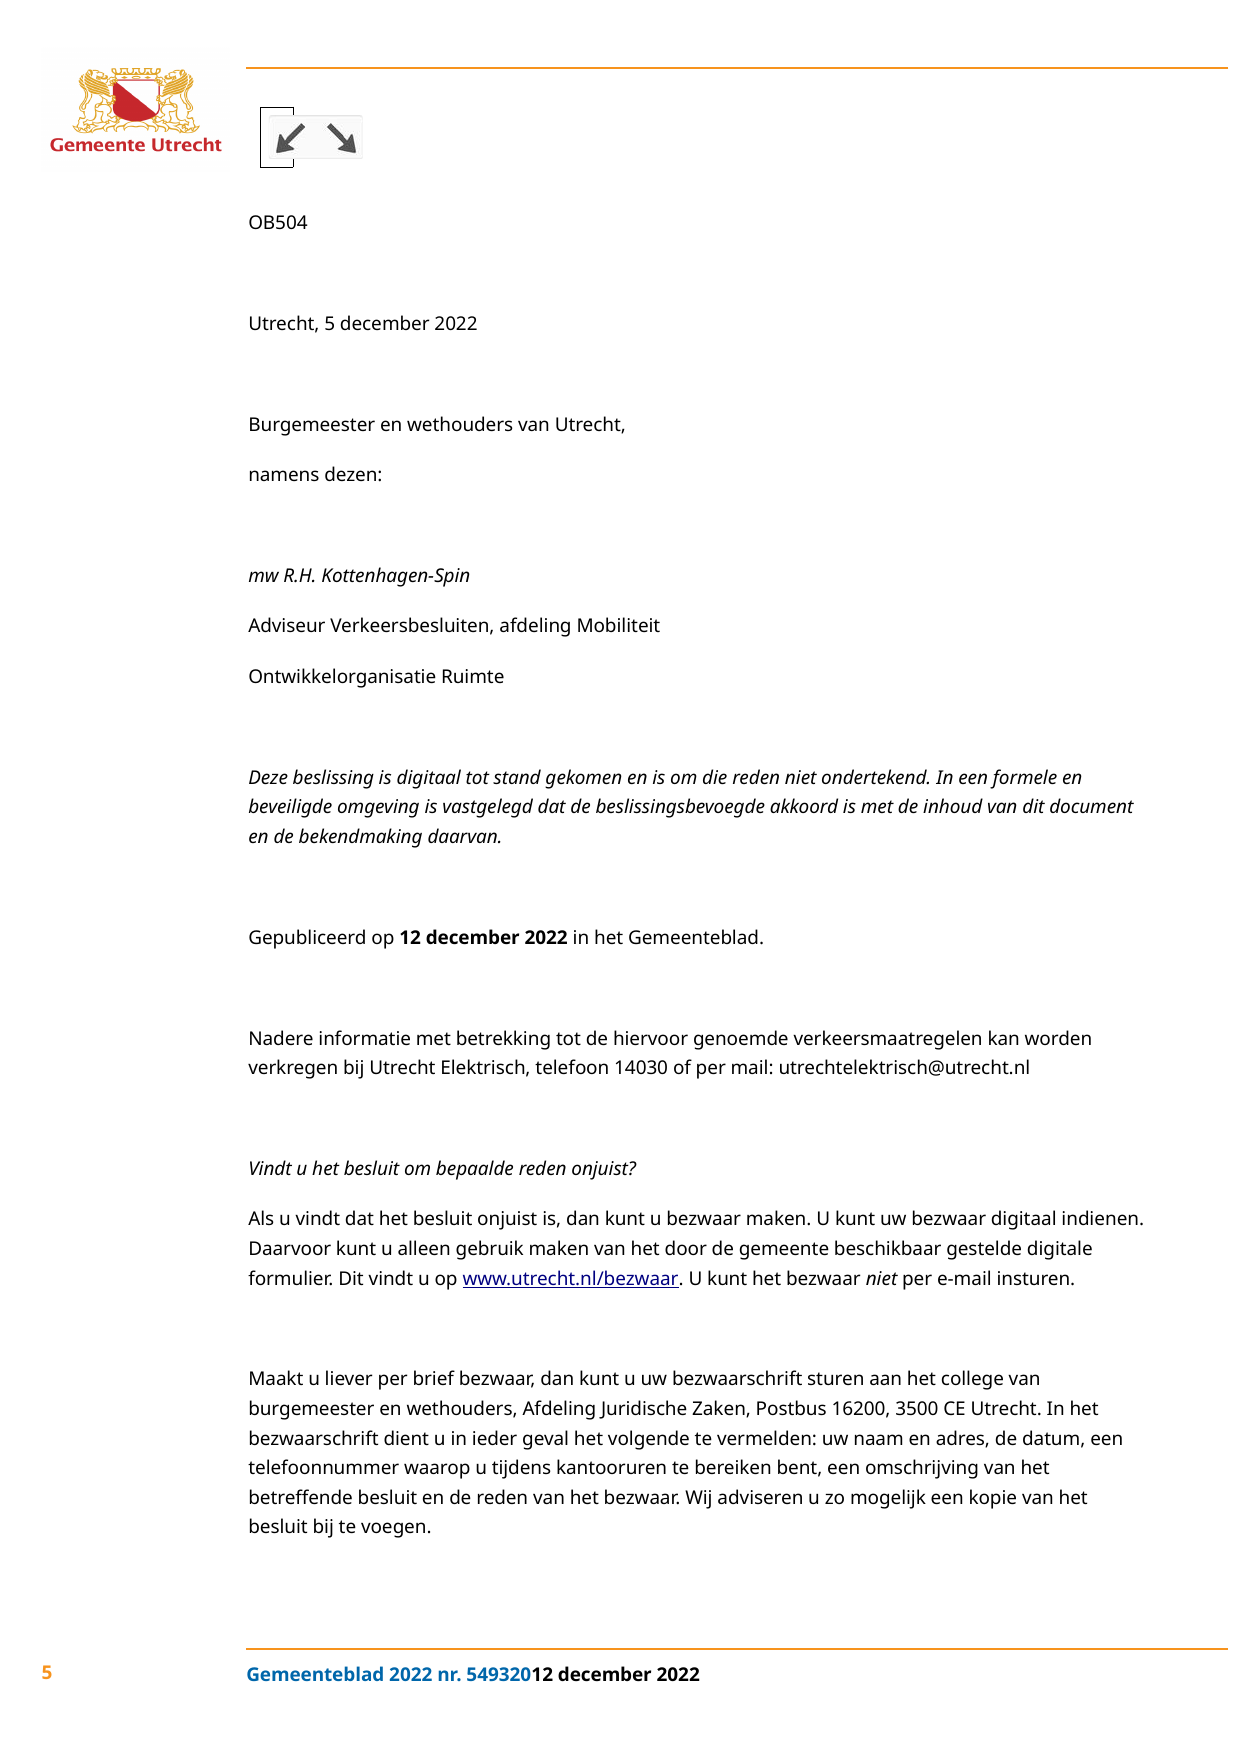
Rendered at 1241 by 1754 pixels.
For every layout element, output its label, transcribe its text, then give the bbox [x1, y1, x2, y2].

text mw R.H. Kottenhagen-Spin [248, 562, 1152, 588]
text Vindt u het besluit om bepaalde reden onjuist? [248, 1155, 1152, 1181]
text Burgemeester en wethouders van Utrecht, [248, 411, 1152, 437]
text Maakt u liever per brief bezwaar, dan kunt u uw bezwaarschrift sturen aan het college van burgemeester en wethouders, Afdeling Juridische Zaken, Postbus 16200, 3500 CE Utrecht. In het bezwaarschrift dient u in ieder geval het volgende te vermelden: uw naam en adres, de datum, een telefoonnummer waarop u tijdens kantooruren te bereiken bent, een omschrijving van het betreffende besluit en de reden van het bezwaar. Wij adviseren u zo mogelijk een kopie van het besluit bij te voegen. [248, 1366, 1152, 1539]
text Gepubliceerd op 12 december 2022 in het Gemeenteblad. [248, 924, 1152, 949]
picture [268, 115, 363, 159]
text Nadere informatie met betrekking tot de hiervoor genoemde verkeersmaatregelen kan worden verkregen bij Utrecht Elektrisch, telefoon 14030 of per mail: utrechtelektrisch@utrecht.nl [248, 1025, 1152, 1080]
text Utrecht, 5 december 2022 [248, 310, 1152, 336]
text Ontwikkelorganisatie Ruimte [248, 663, 1152, 689]
text OB504 [248, 209, 1152, 235]
text namens dezen: [248, 461, 1152, 487]
text Adviseur Verkeersbesluiten, afdeling Mobiliteit [248, 613, 1152, 638]
text Als u vindt dat het besluit onjuist is, dan kunt u bezwaar maken. U kunt uw bezwaar digitaal indienen. Daarvoor kunt u alleen gebruik maken van het door de gemeente beschikbaar gestelde digitale formulier. Dit vindt u op www.utrecht.nl/bezwaar. U kunt het bezwaar niet per e-mail insturen. [248, 1206, 1152, 1290]
picture [41, 47, 231, 172]
text Deze beslissing is digitaal tot stand gekomen en is om die reden niet ondertekend. In een formele en beveiligde omgeving is vastgelegd dat de beslissingsbevoegde akkoord is met de inhoud van dit document en de bekendmaking daarvan. [248, 764, 1152, 849]
